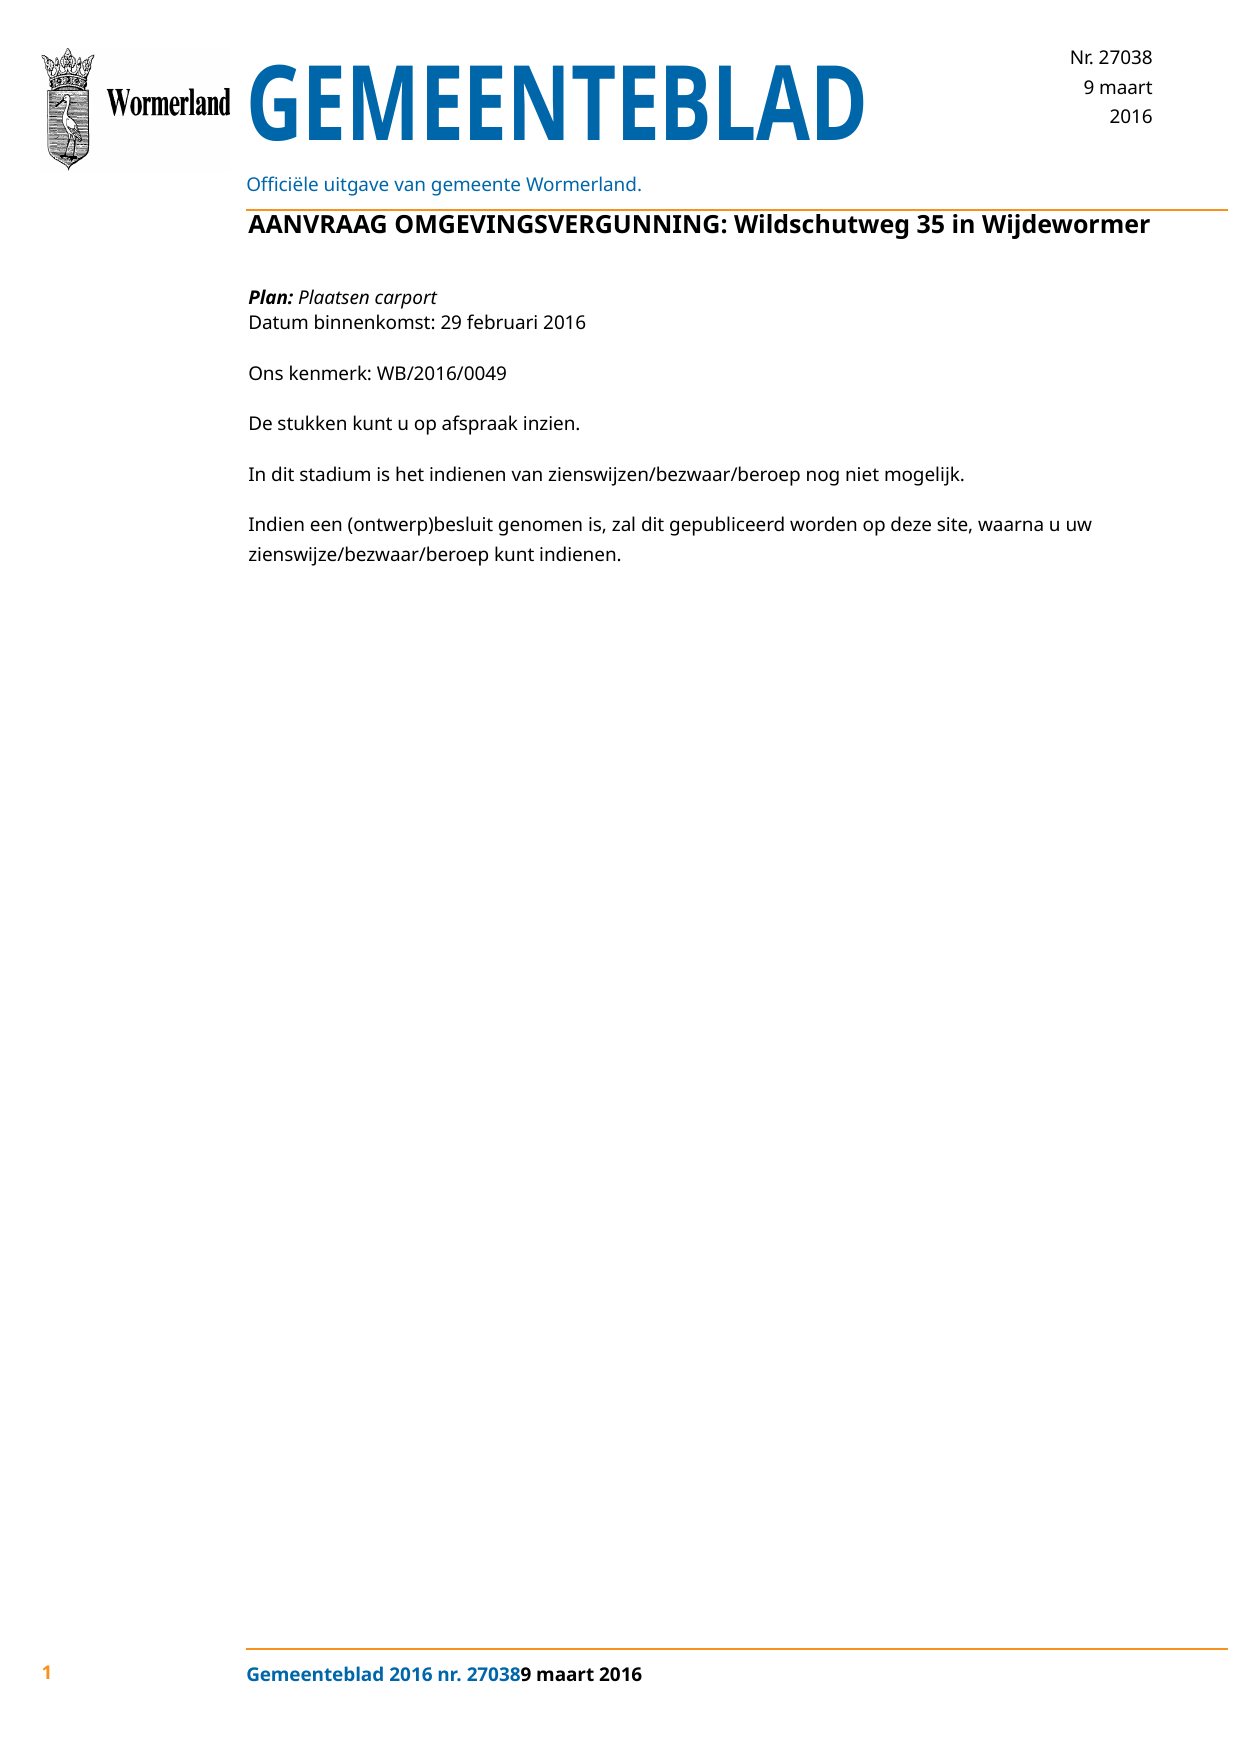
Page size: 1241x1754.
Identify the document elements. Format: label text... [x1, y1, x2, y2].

text Indien een (ontwerp)besluit genomen is, zal dit gepubliceerd worden op deze site, waarna u uw zienswijze/bezwaar/beroep kunt indienen. [248, 511, 1152, 567]
text In dit stadium is het indienen van zienswijzen/bezwaar/beroep nog niet mogelijk. [248, 461, 1152, 487]
text De stukken kunt u op afspraak inzien. [248, 410, 1152, 436]
text Datum binnenkomst: 29 februari 2016 [248, 309, 1152, 335]
text Plan: Plaatsen carport [248, 284, 1152, 309]
picture [41, 47, 231, 172]
text Ons kenmerk: WB/2016/0049 [248, 360, 1152, 386]
text AANVRAAG OMGEVINGSVERGUNNING: Wildschutweg 35 in Wijdewormer [248, 211, 1152, 241]
